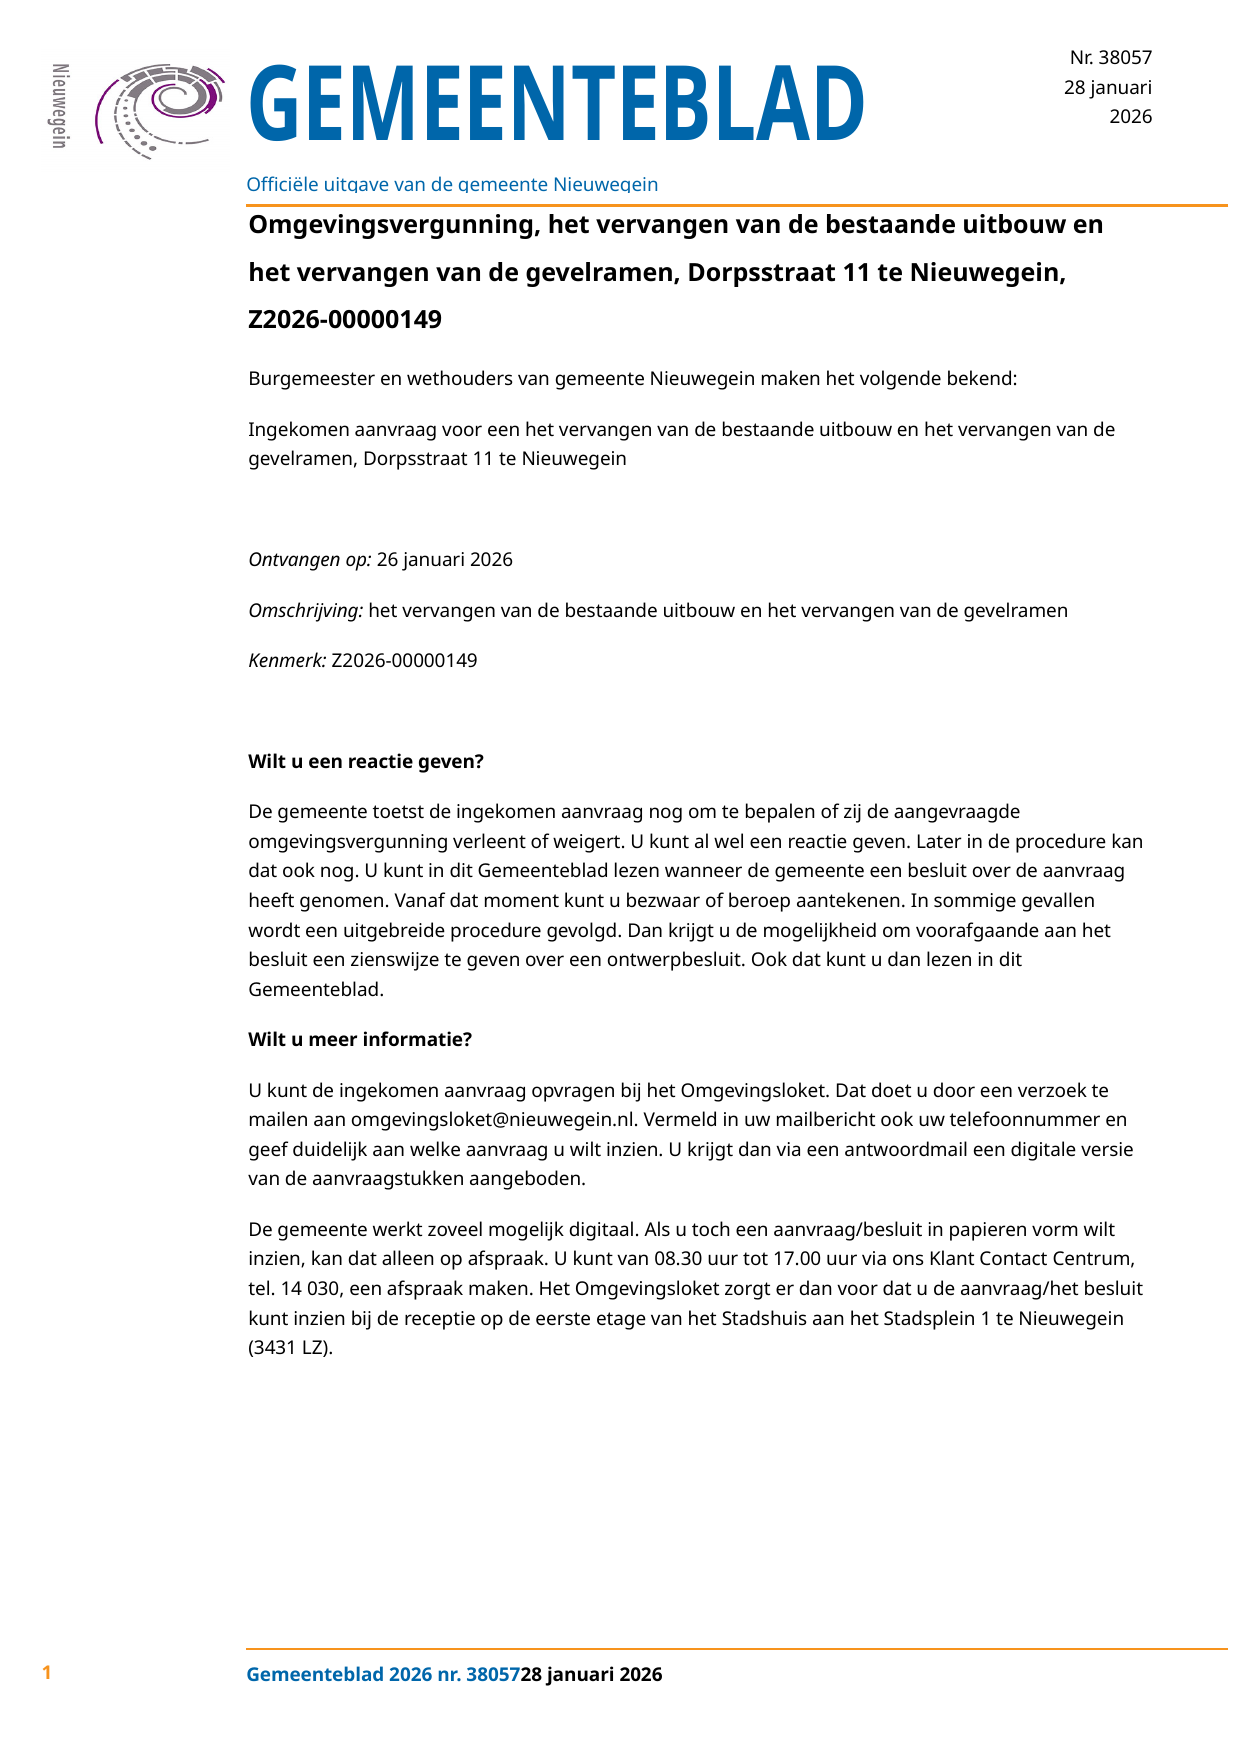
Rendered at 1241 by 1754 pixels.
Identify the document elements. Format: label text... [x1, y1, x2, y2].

text Wilt u een reactie geven? [248, 748, 1152, 774]
text U kunt de ingekomen aanvraag opvragen bij het Omgevingsloket. Dat doet u door een verzoek te mailen aan omgevingsloket@nieuwegein.nl. Vermeld in uw mailbericht ook uw telefoonnummer en geef duidelijk aan welke aanvraag u wilt inzien. U krijgt dan via een antwoordmail een digitale versie van de aanvraagstukken aangeboden. [248, 1077, 1152, 1191]
text Burgemeester en wethouders van gemeente Nieuwegein maken het volgende bekend: [248, 366, 1152, 391]
text De gemeente werkt zoveel mogelijk digitaal. Als u toch een aanvraag/besluit in papieren vorm wilt inzien, kan dat alleen op afspraak. U kunt van 08.30 uur tot 17.00 uur via ons Klant Contact Centrum, tel. 14 030, een afspraak maken. Het Omgevingsloket zorgt er dan voor dat u de aanvraag/het besluit kunt inzien bij de receptie op de eerste etage van het Stadshuis aan het Stadsplein 1 te Nieuwegein (3431 LZ). [248, 1216, 1152, 1360]
text Wilt u meer informatie? [248, 1026, 1152, 1052]
text De gemeente toetst de ingekomen aanvraag nog om te bepalen of zij de aangevraagde omgevingsvergunning verleent of weigert. U kunt al wel een reactie geven. Later in de procedure kan dat ook nog. U kunt in dit Gemeenteblad lezen wanneer de gemeente een besluit over de aanvraag heeft genomen. Vanaf dat moment kunt u bezwaar of beroep aantekenen. In sommige gevallen wordt een uitgebreide procedure gevolgd. Dan krijgt u de mogelijkheid om voorafgaande aan het besluit een zienswijze te geven over een ontwerpbesluit. Ook dat kunt u dan lezen in dit Gemeenteblad. [248, 798, 1152, 1002]
text Ontvangen op: 26 januari 2026 [248, 546, 1152, 572]
picture [41, 47, 231, 172]
text Kenmerk: Z2026-00000149 [248, 647, 1152, 673]
text Omschrijving: het vervangen van de bestaande uitbouw en het vervangen van de gevelramen [248, 597, 1152, 622]
text Omgevingsvergunning, het vervangen van de bestaande uitbouw en het vervangen van de gevelramen, Dorpsstraat 11 te Nieuwegein, Z2026-00000149 [248, 207, 1152, 336]
text Ingekomen aanvraag voor een het vervangen van de bestaande uitbouw en het vervangen van de gevelramen, Dorpsstraat 11 te Nieuwegein [248, 416, 1152, 471]
